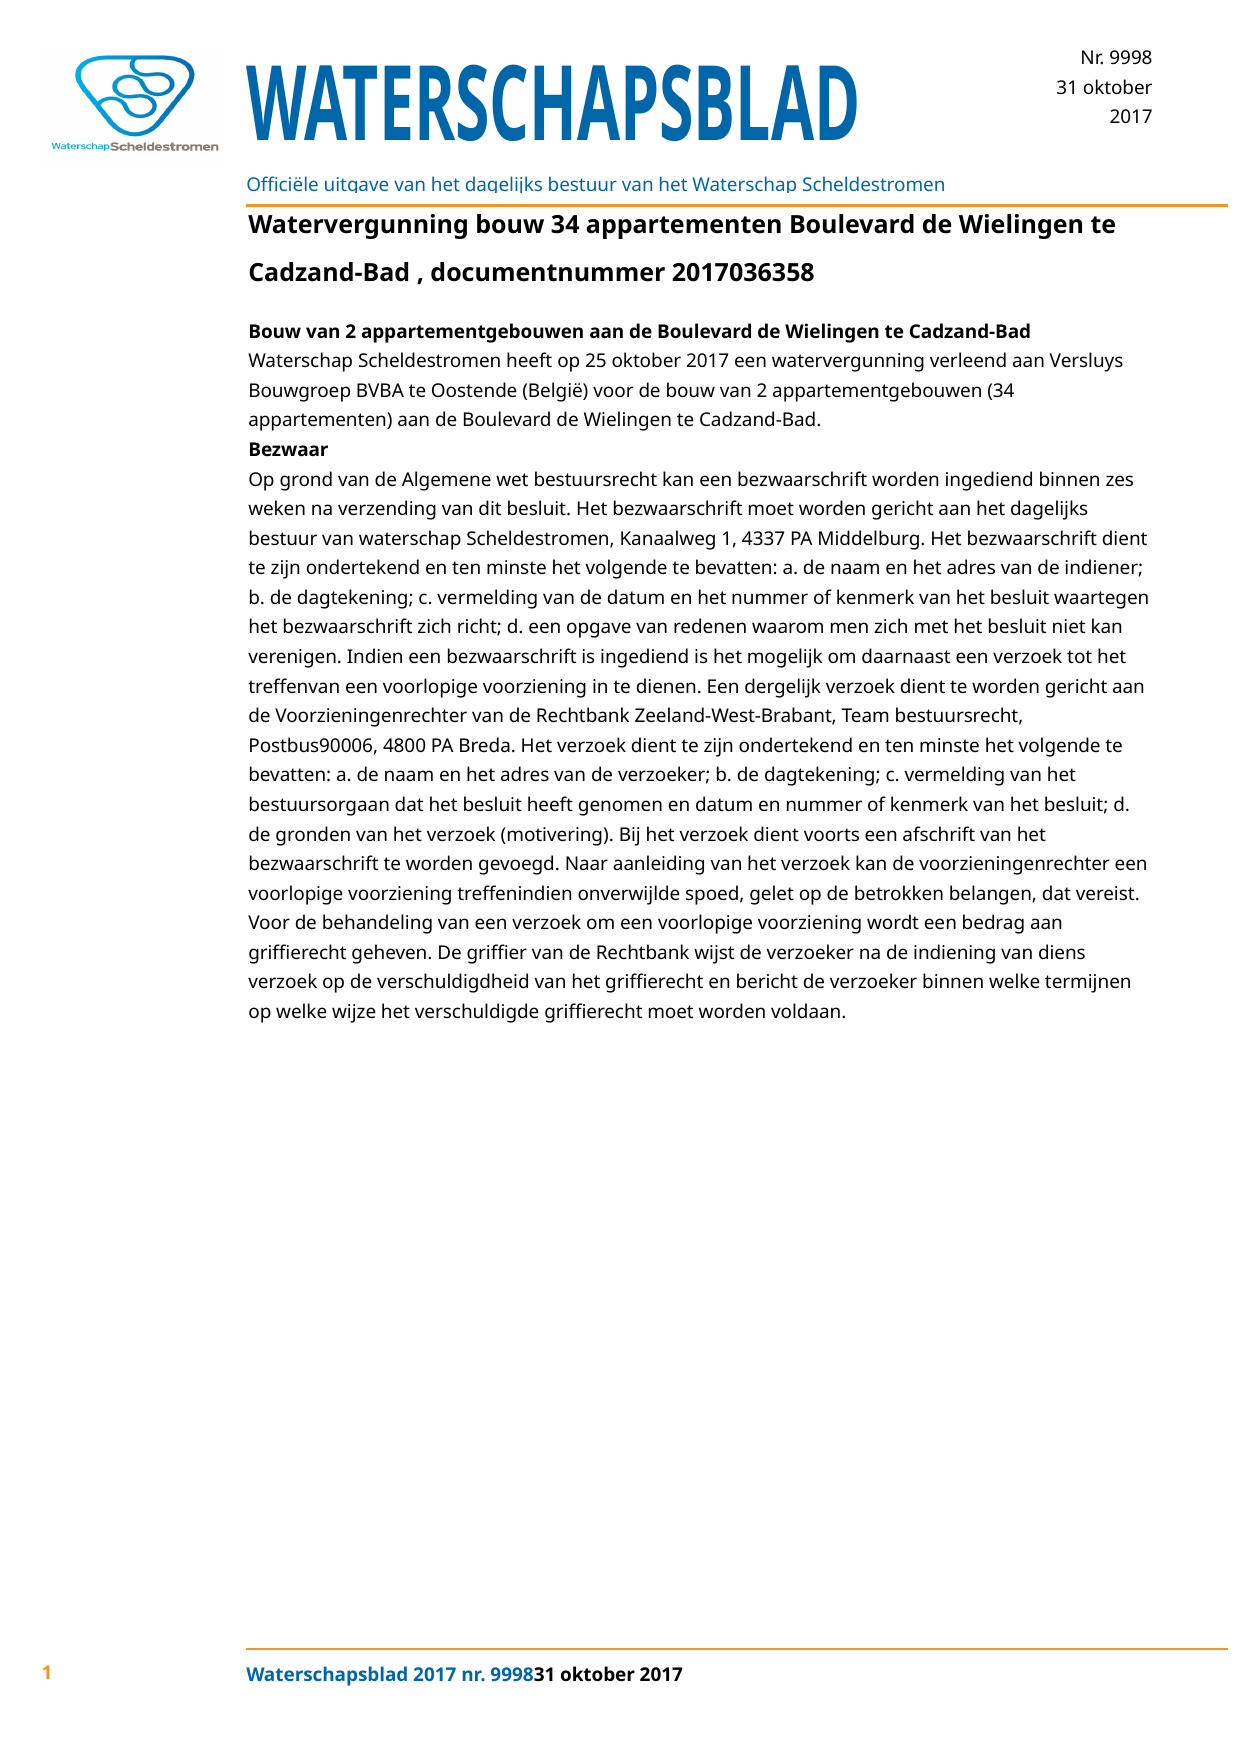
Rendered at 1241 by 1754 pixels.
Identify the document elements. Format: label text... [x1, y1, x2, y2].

text Watervergunning bouw 34 appartementen Boulevard de Wielingen te Cadzand-Bad , documentnummer 2017036358 [248, 207, 1152, 288]
text Waterschap Scheldestromen heeft op 25 oktober 2017 een watervergunning verleend aan Versluys Bouwgroep BVBA te Oostende (België) voor de bouw van 2 appartementgebouwen (34 appartementen) aan de Boulevard de Wielingen te Cadzand-Bad. [248, 347, 1152, 432]
picture [41, 47, 231, 172]
text Bezwaar [248, 436, 1152, 462]
text Op grond van de Algemene wet bestuursrecht kan een bezwaarschrift worden ingediend binnen zes weken na verzending van dit besluit. Het bezwaarschrift moet worden gericht aan het dagelijks bestuur van waterschap Scheldestromen, Kanaalweg 1, 4337 PA Middelburg. Het bezwaarschrift dient te zijn ondertekend en ten minste het volgende te bevatten: a. de naam en het adres van de indiener; b. de dagtekening; c. vermelding van de datum en het nummer of kenmerk van het besluit waartegen het bezwaarschrift zich richt; d. een opgave van redenen waarom men zich met het besluit niet kan verenigen. Indien een bezwaarschrift is ingediend is het mogelijk om daarnaast een verzoek tot het treffenvan een voorlopige voorziening in te dienen. Een dergelijk verzoek dient te worden gericht aan de Voorzieningenrechter van de Rechtbank Zeeland-West-Brabant, Team bestuursrecht, Postbus90006, 4800 PA Breda. Het verzoek dient te zijn ondertekend en ten minste het volgende te bevatten: a. de naam en het adres van de verzoeker; b. de dagtekening; c. vermelding van het bestuursorgaan dat het besluit heeft genomen en datum en nummer of kenmerk van het besluit; d. de gronden van het verzoek (motivering). Bij het verzoek dient voorts een afschrift van het bezwaarschrift te worden gevoegd. Naar aanleiding van het verzoek kan de voorzieningenrechter een voorlopige voorziening treffenindien onverwijlde spoed, gelet op de betrokken belangen, dat vereist. Voor de behandeling van een verzoek om een voorlopige voorziening wordt een bedrag aan griffierecht geheven. De griffier van de Rechtbank wijst de verzoeker na de indiening van diens verzoek op de verschuldigdheid van het griffierecht en bericht de verzoeker binnen welke termijnen op welke wijze het verschuldigde griffierecht moet worden voldaan. [248, 466, 1152, 1024]
text Bouw van 2 appartementgebouwen aan de Boulevard de Wielingen te Cadzand-Bad [248, 318, 1152, 344]
